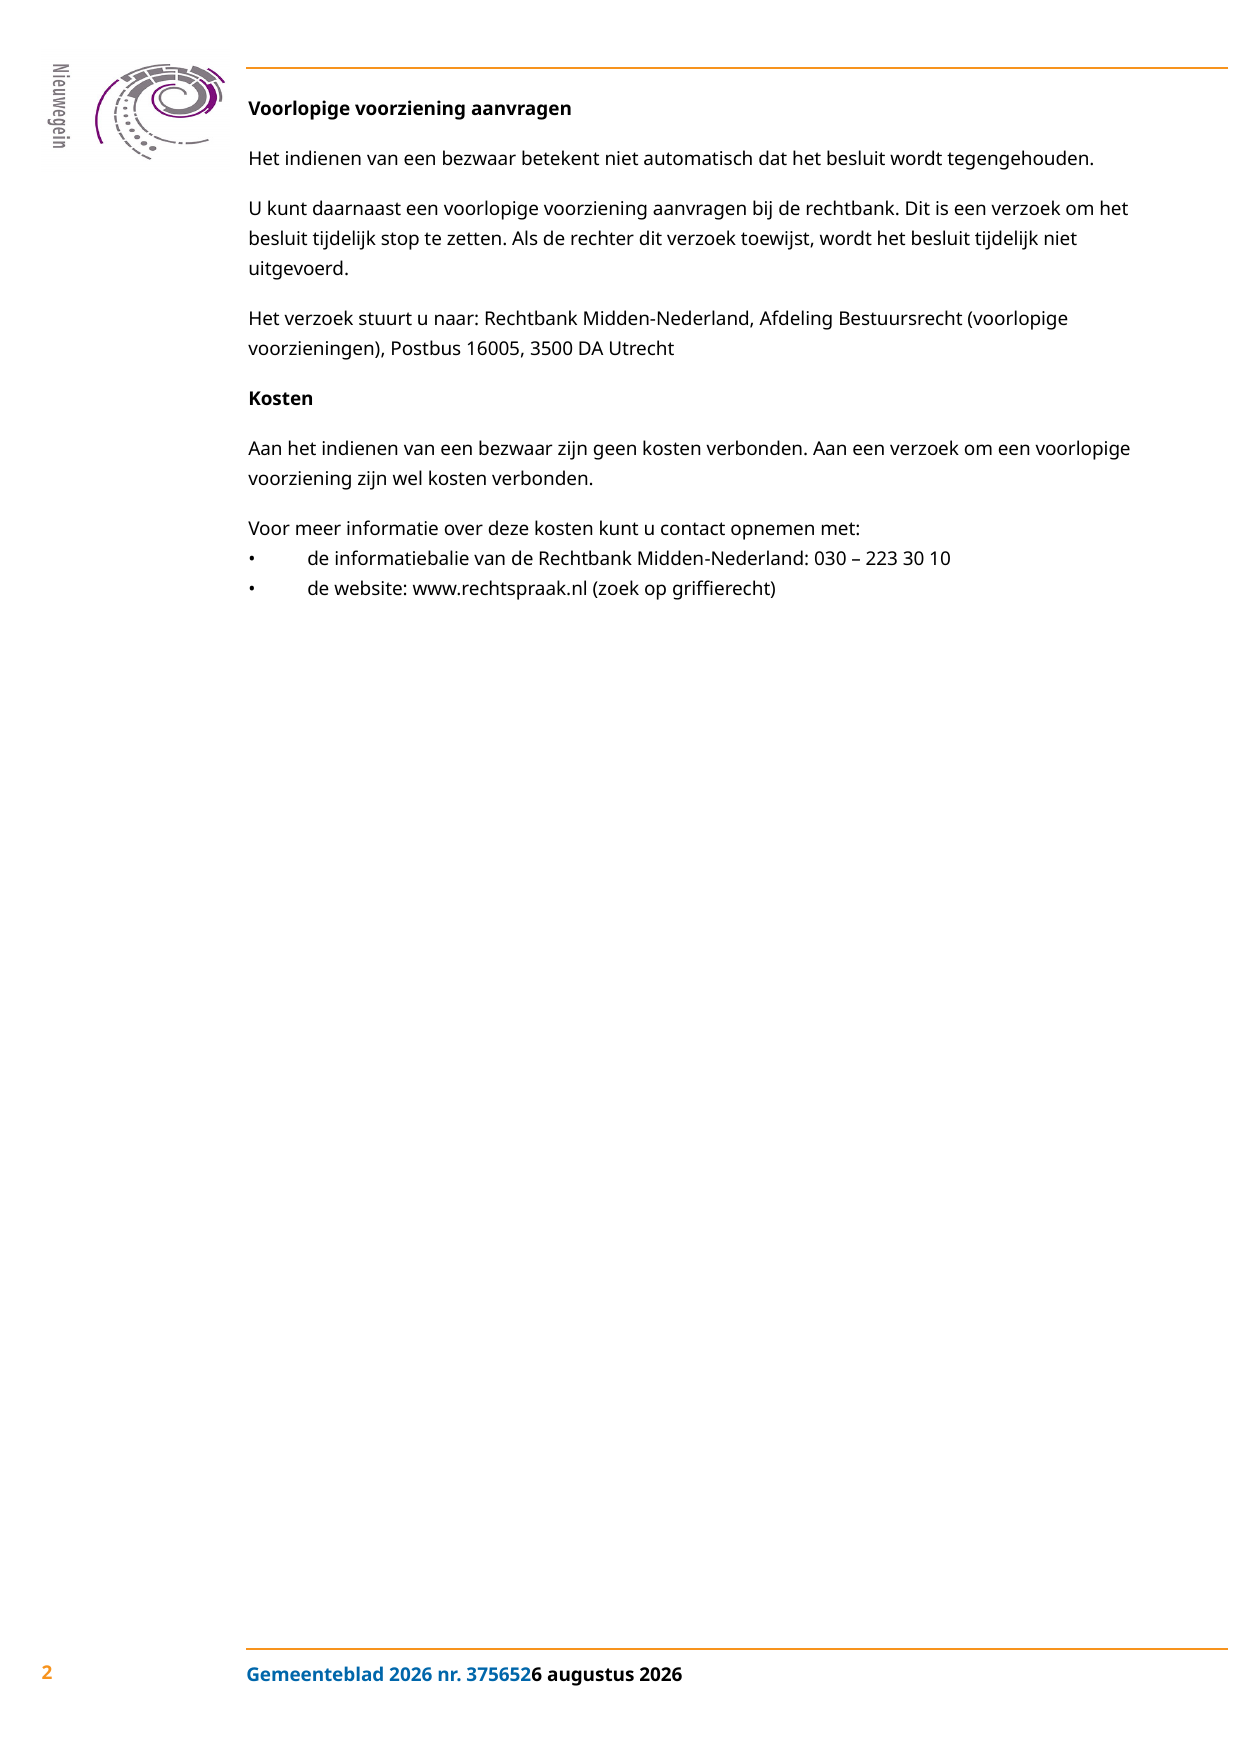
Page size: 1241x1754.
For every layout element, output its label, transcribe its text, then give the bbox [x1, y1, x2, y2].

text Voor meer informatie over deze kosten kunt u contact opnemen met: [248, 516, 1152, 541]
list de website: www.rechtspraak.nl (zoek op griffierecht) [248, 575, 1152, 601]
list de informatiebalie van de Rechtbank Midden‑Nederland: 030 – 223 30 10 [248, 545, 1152, 571]
text U kunt daarnaast een voorlopige voorziening aanvragen bij de rechtbank. Dit is een verzoek om het besluit tijdelijk stop te zetten. Als de rechter dit verzoek toewijst, wordt het besluit tijdelijk niet uitgevoerd. [248, 196, 1152, 281]
text Het indienen van een bezwaar betekent niet automatisch dat het besluit wordt tegengehouden. [248, 145, 1152, 171]
text Kosten [248, 385, 1152, 411]
picture [41, 47, 231, 172]
text Aan het indienen van een bezwaar zijn geen kosten verbonden. Aan een verzoek om een voorlopige voorziening zijn wel kosten verbonden. [248, 436, 1152, 491]
text Het verzoek stuurt u naar: Rechtbank Midden-Nederland, Afdeling Bestuursrecht (voorlopige voorzieningen), Postbus 16005, 3500 DA Utrecht [248, 305, 1152, 361]
text Voorlopige voorziening aanvragen [248, 95, 1152, 121]
